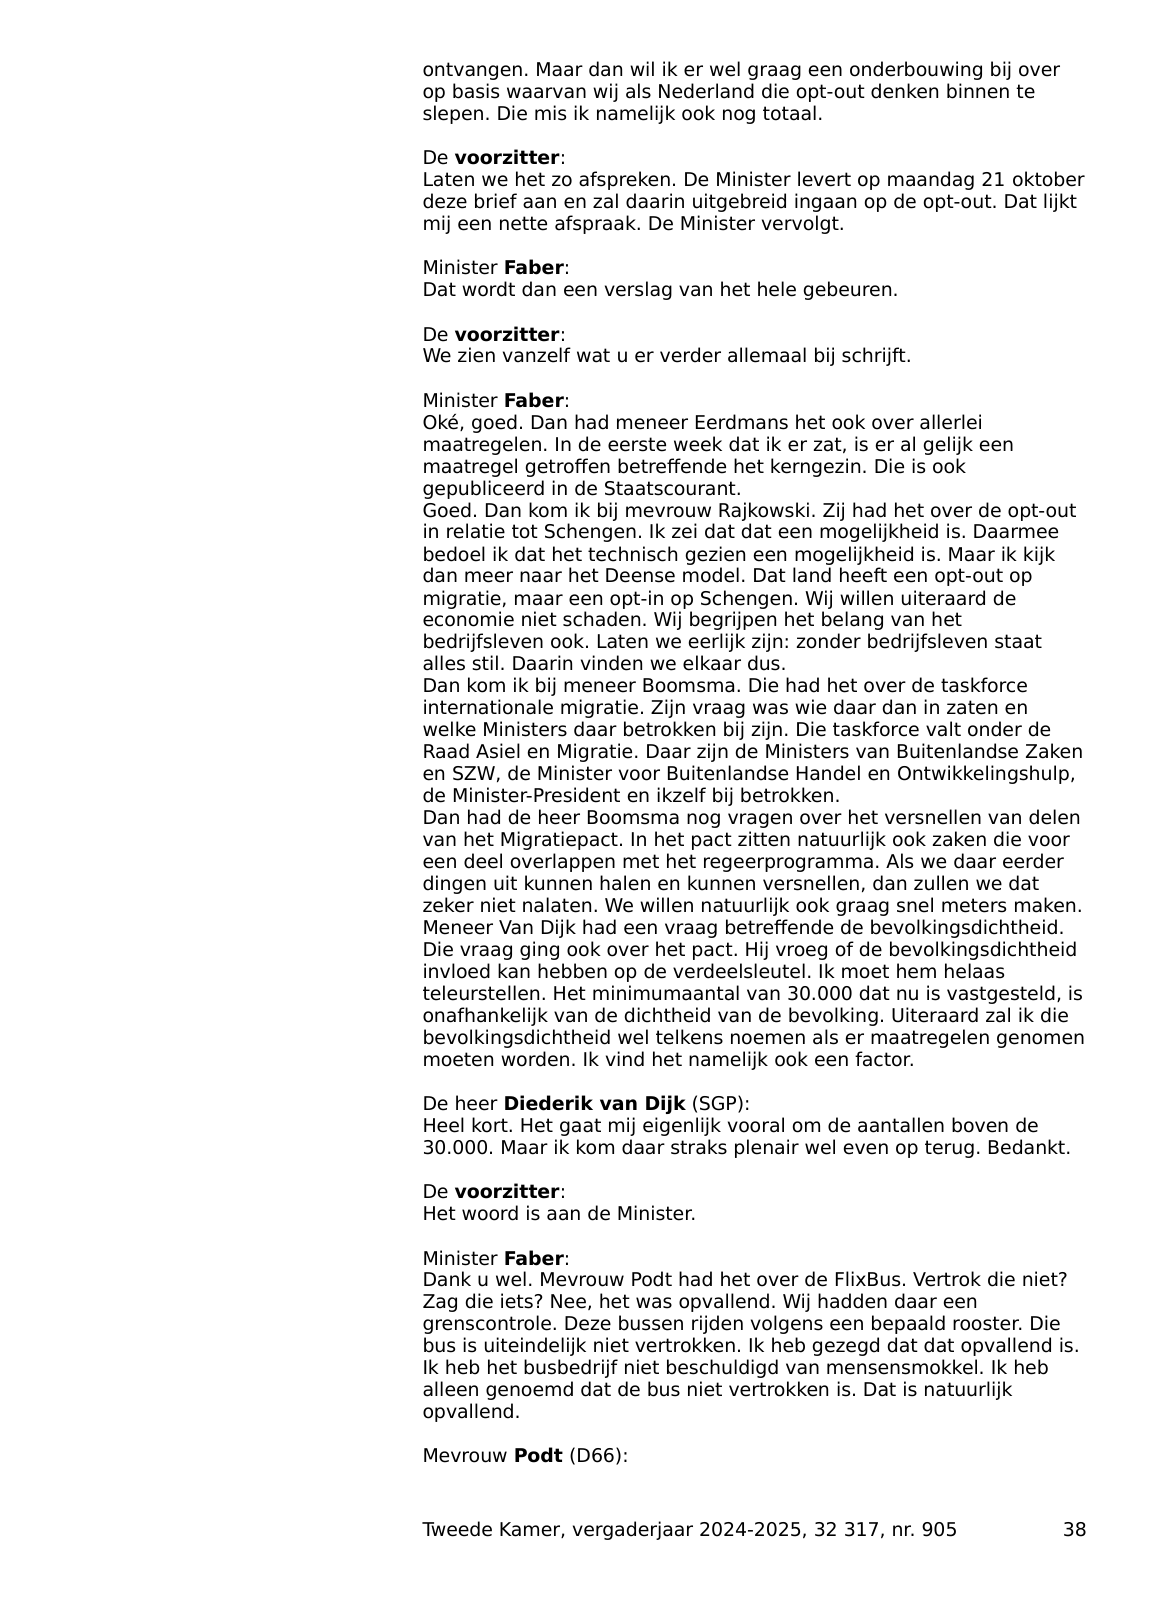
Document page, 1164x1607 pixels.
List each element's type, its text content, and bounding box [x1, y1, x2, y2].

text Dan had de heer Boomsma nog vragen over het versnellen van delen van het Migratiepact. In het pact zitten natuurlijk ook zaken die voor een deel overlappen met het regeerprogramma. Als we daar eerder dingen uit kunnen halen en kunnen versnellen, dan zullen we dat zeker niet nalaten. We willen natuurlijk ook graag snel meters maken. [422, 807, 1087, 917]
text Minister Faber: [422, 1247, 1087, 1269]
text Heel kort. Het gaat mij eigenlijk vooral om de aantallen boven de 30.000. Maar ik kom daar straks plenair wel even op terug. Bedankt. [422, 1115, 1087, 1159]
text Het woord is aan de Minister. [422, 1203, 1087, 1225]
text Oké, goed. Dan had meneer Eerdmans het ook over allerlei maatregelen. In de eerste week dat ik er zat, is er al gelijk een maatregel getroffen betreffende het kerngezin. Die is ook gepubliceerd in de Staatscourant. [422, 412, 1087, 499]
text Minister Faber: [422, 389, 1087, 412]
text Mevrouw Podt (D66): [422, 1445, 1087, 1467]
text De voorzitter: [422, 1181, 1087, 1203]
text ontvangen. Maar dan wil ik er wel graag een onderbouwing bij over op basis waarvan wij als Nederland die opt-out denken binnen te slepen. Die mis ik namelijk ook nog totaal. [422, 59, 1087, 125]
text Minister Faber: [422, 257, 1087, 279]
text Goed. Dan kom ik bij mevrouw Rajkowski. Zij had het over de opt-out in relatie tot Schengen. Ik zei dat dat een mogelijkheid is. Daarmee bedoel ik dat het technisch gezien een mogelijkheid is. Maar ik kijk dan meer naar het Deense model. Dat land heeft een opt-out op migratie, maar een opt-in op Schengen. Wij willen uiteraard de economie niet schaden. Wij begrijpen het belang van het bedrijfsleven ook. Laten we eerlijk zijn: zonder bedrijfsleven staat alles stil. Daarin vinden we elkaar dus. [422, 499, 1087, 675]
text Dan kom ik bij meneer Boomsma. Die had het over de taskforce internationale migratie. Zijn vraag was wie daar dan in zaten en welke Ministers daar betrokken bij zijn. Die taskforce valt onder de Raad Asiel en Migratie. Daar zijn de Ministers van Buitenlandse Zaken en SZW, de Minister voor Buitenlandse Handel en Ontwikkelingshulp, de Minister-President en ikzelf bij betrokken. [422, 675, 1087, 807]
text De voorzitter: [422, 323, 1087, 345]
text De heer Diederik van Dijk (SGP): [422, 1093, 1087, 1115]
text Dat wordt dan een verslag van het hele gebeuren. [422, 279, 1087, 301]
text We zien vanzelf wat u er verder allemaal bij schrijft. [422, 345, 1087, 367]
text De voorzitter: [422, 147, 1087, 169]
text Meneer Van Dijk had een vraag betreffende de bevolkingsdichtheid. Die vraag ging ook over het pact. Hij vroeg of de bevolkingsdichtheid invloed kan hebben op de verdeelsleutel. Ik moet hem helaas teleurstellen. Het minimumaantal van 30.000 dat nu is vastgesteld, is onafhankelijk van de dichtheid van de bevolking. Uiteraard zal ik die bevolkingsdichtheid wel telkens noemen als er maatregelen genomen moeten worden. Ik vind het namelijk ook een factor. [422, 917, 1087, 1071]
text Laten we het zo afspreken. De Minister levert op maandag 21 oktober deze brief aan en zal daarin uitgebreid ingaan op de opt-out. Dat lijkt mij een nette afspraak. De Minister vervolgt. [422, 169, 1087, 235]
text Dank u wel. Mevrouw Podt had het over de FlixBus. Vertrok die niet? Zag die iets? Nee, het was opvallend. Wij hadden daar een grenscontrole. Deze bussen rijden volgens een bepaald rooster. Die bus is uiteindelijk niet vertrokken. Ik heb gezegd dat dat opvallend is. Ik heb het busbedrijf niet beschuldigd van mensensmokkel. Ik heb alleen genoemd dat de bus niet vertrokken is. Dat is natuurlijk opvallend. [422, 1269, 1087, 1423]
